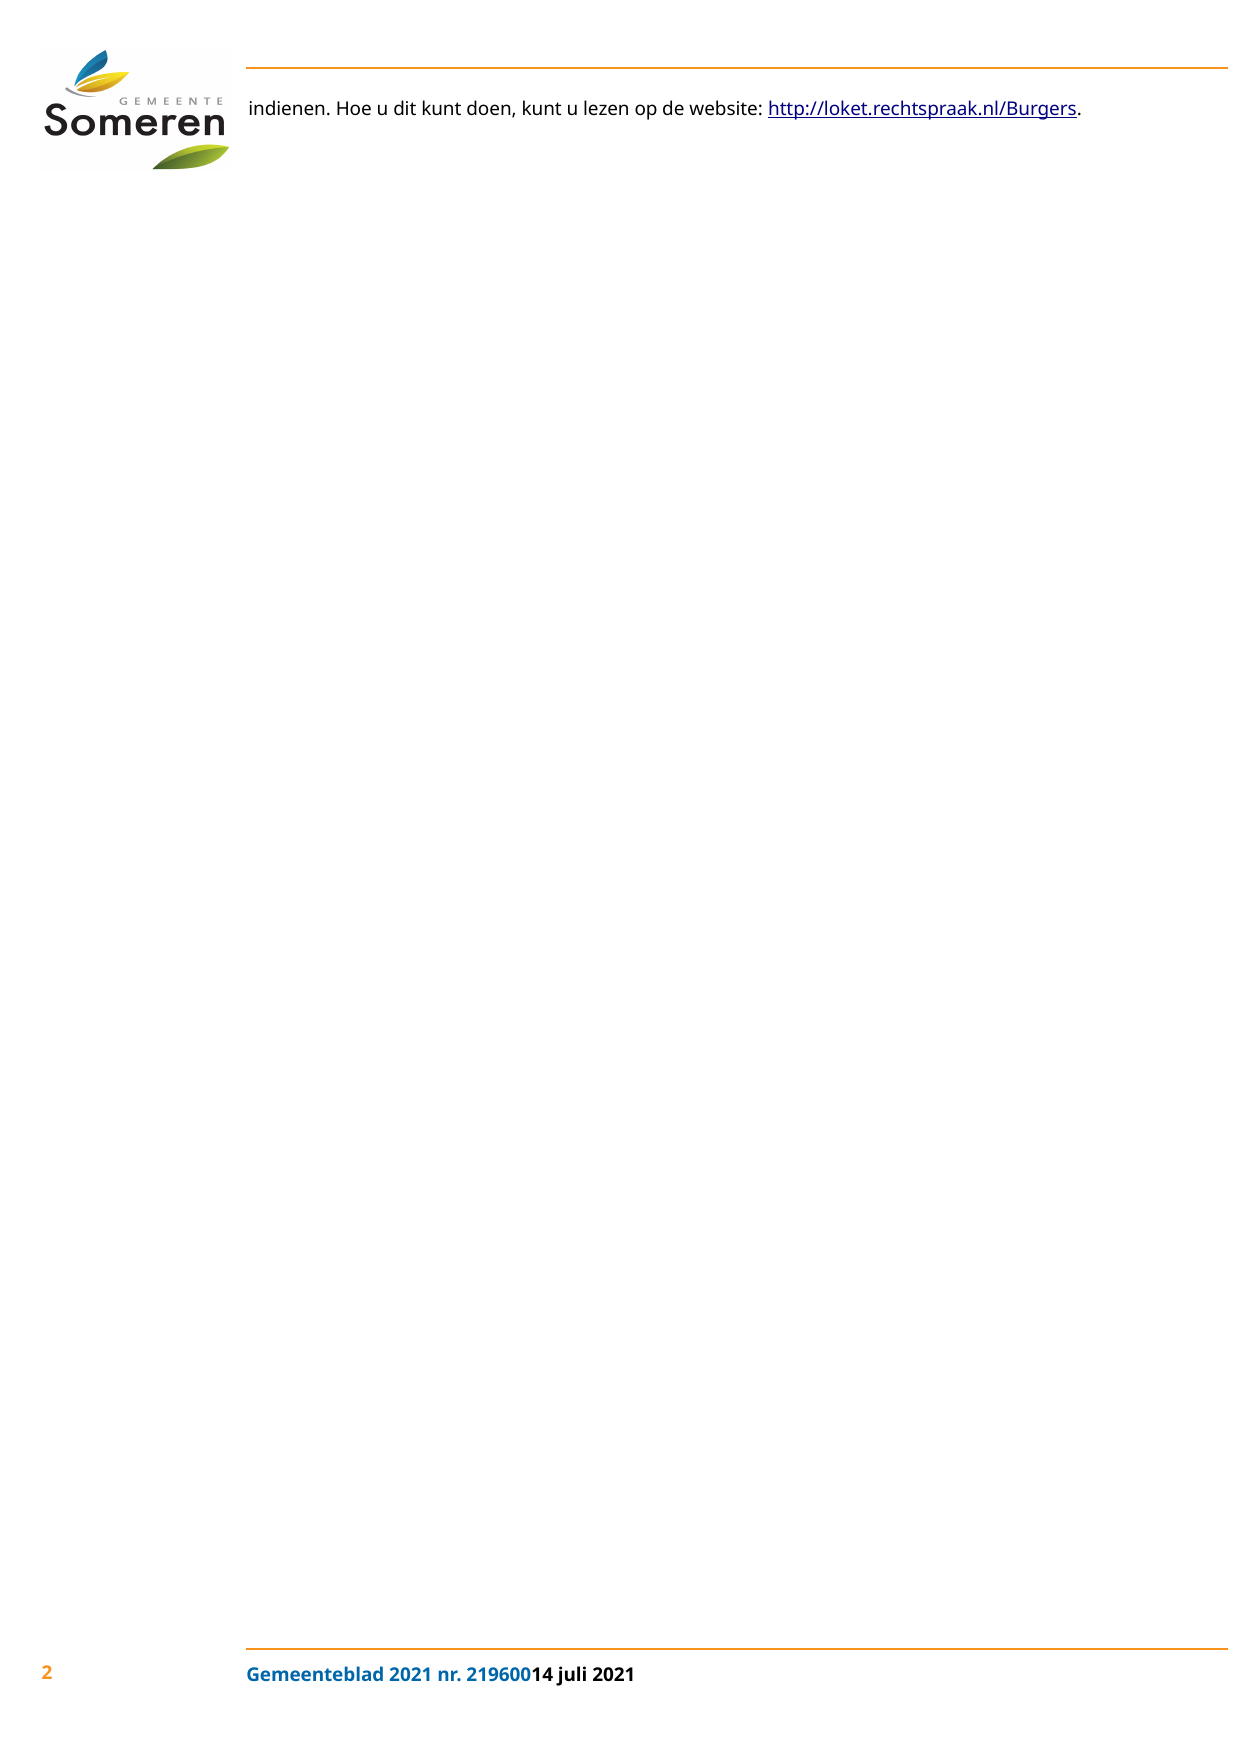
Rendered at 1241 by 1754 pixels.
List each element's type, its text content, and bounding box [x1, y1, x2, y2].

picture [41, 47, 231, 172]
text indienen. Hoe u dit kunt doen, kunt u lezen op de website: http://loket.rechtspraak.nl/Burgers. [248, 95, 1152, 121]
